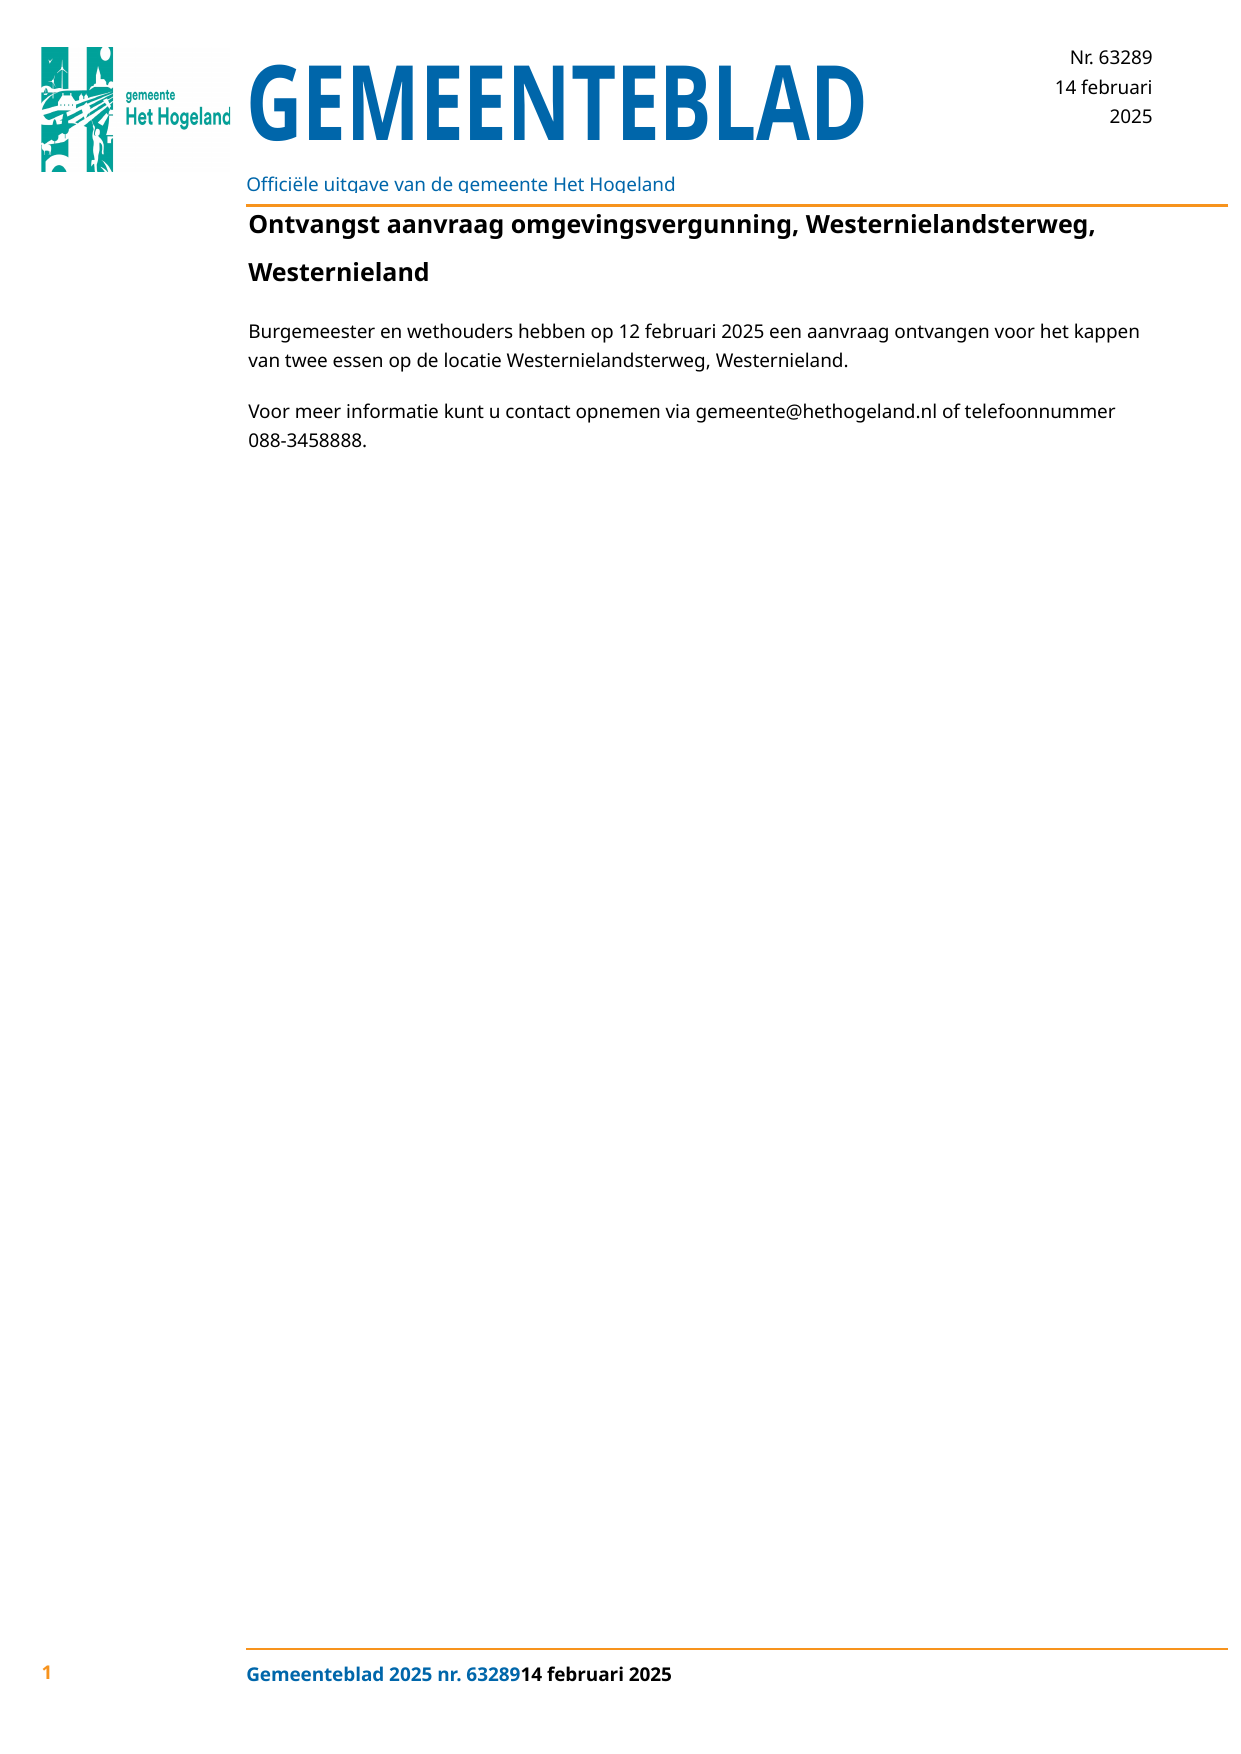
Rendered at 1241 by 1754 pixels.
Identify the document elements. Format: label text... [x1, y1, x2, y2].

text Ontvangst aanvraag omgevingsvergunning, Westernielandsterweg, Westernieland [248, 207, 1152, 288]
picture [41, 47, 231, 172]
text Voor meer informatie kunt u contact opnemen via gemeente@hethogeland.nl of telefoonnummer 088-3458888. [248, 398, 1152, 453]
text Burgemeester en wethouders hebben op 12 februari 2025 een aanvraag ontvangen voor het kappen van twee essen op de locatie Westernielandsterweg, Westernieland. [248, 318, 1152, 373]
